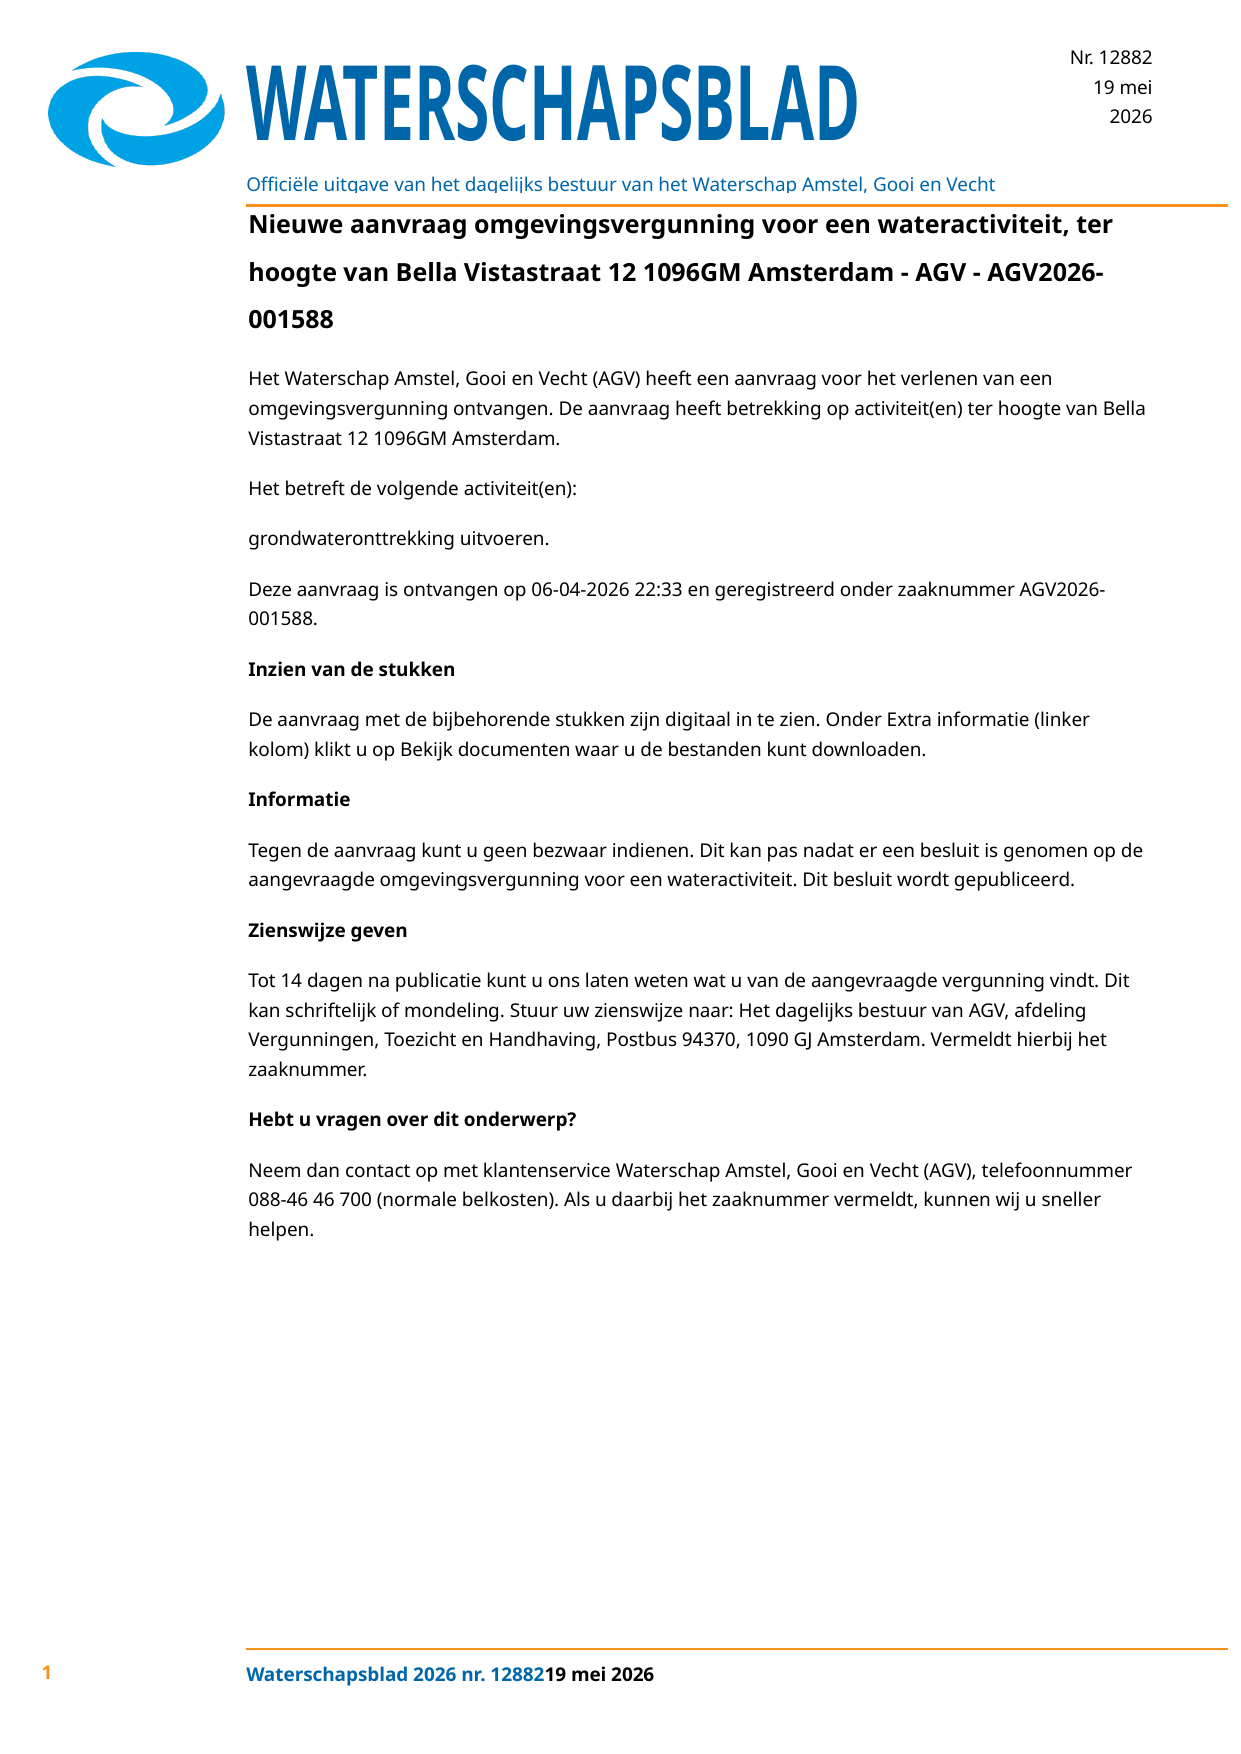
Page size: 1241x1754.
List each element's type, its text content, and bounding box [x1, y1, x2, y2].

text Nieuwe aanvraag omgevingsvergunning voor een wateractiviteit, ter hoogte van Bella Vistastraat 12 1096GM Amsterdam - AGV - AGV2026-001588 [248, 207, 1152, 336]
text Hebt u vragen over dit onderwerp? [248, 1106, 1152, 1132]
text Deze aanvraag is ontvangen op 06-04-2026 22:33 en geregistreerd onder zaaknummer AGV2026-001588. [248, 576, 1152, 631]
text grondwateronttrekking uitvoeren. [248, 526, 1152, 551]
text Tot 14 dagen na publicatie kunt u ons laten weten wat u van de aangevraagde vergunning vindt. Dit kan schriftelijk of mondeling. Stuur uw zienswijze naar: Het dagelijks bestuur van AGV, afdeling Vergunningen, Toezicht en Handhaving, Postbus 94370, 1090 GJ Amsterdam. Vermeldt hierbij het zaaknummer. [248, 967, 1152, 1082]
text Het betreft de volgende activiteit(en): [248, 475, 1152, 501]
text Zienswijze geven [248, 917, 1152, 942]
text Tegen de aanvraag kunt u geen bezwaar indienen. Dit kan pas nadat er een besluit is genomen op de aangevraagde omgevingsvergunning voor een wateractiviteit. Dit besluit wordt gepubliceerd. [248, 837, 1152, 892]
picture [41, 47, 231, 172]
text Neem dan contact op met klantenservice Waterschap Amstel, Gooi en Vecht (AGV), telefoonnummer 088-46 46 700 (normale belkosten). Als u daarbij het zaaknummer vermeldt, kunnen wij u sneller helpen. [248, 1157, 1152, 1242]
text Inzien van de stukken [248, 656, 1152, 682]
text De aanvraag met de bijbehorende stukken zijn digitaal in te zien. Onder Extra informatie (linker kolom) klikt u op Bekijk documenten waar u de bestanden kunt downloaden. [248, 706, 1152, 762]
text Informatie [248, 786, 1152, 812]
text Het Waterschap Amstel, Gooi en Vecht (AGV) heeft een aanvraag voor het verlenen van een omgevingsvergunning ontvangen. De aanvraag heeft betrekking op activiteit(en) ter hoogte van Bella Vistastraat 12 1096GM Amsterdam. [248, 366, 1152, 450]
